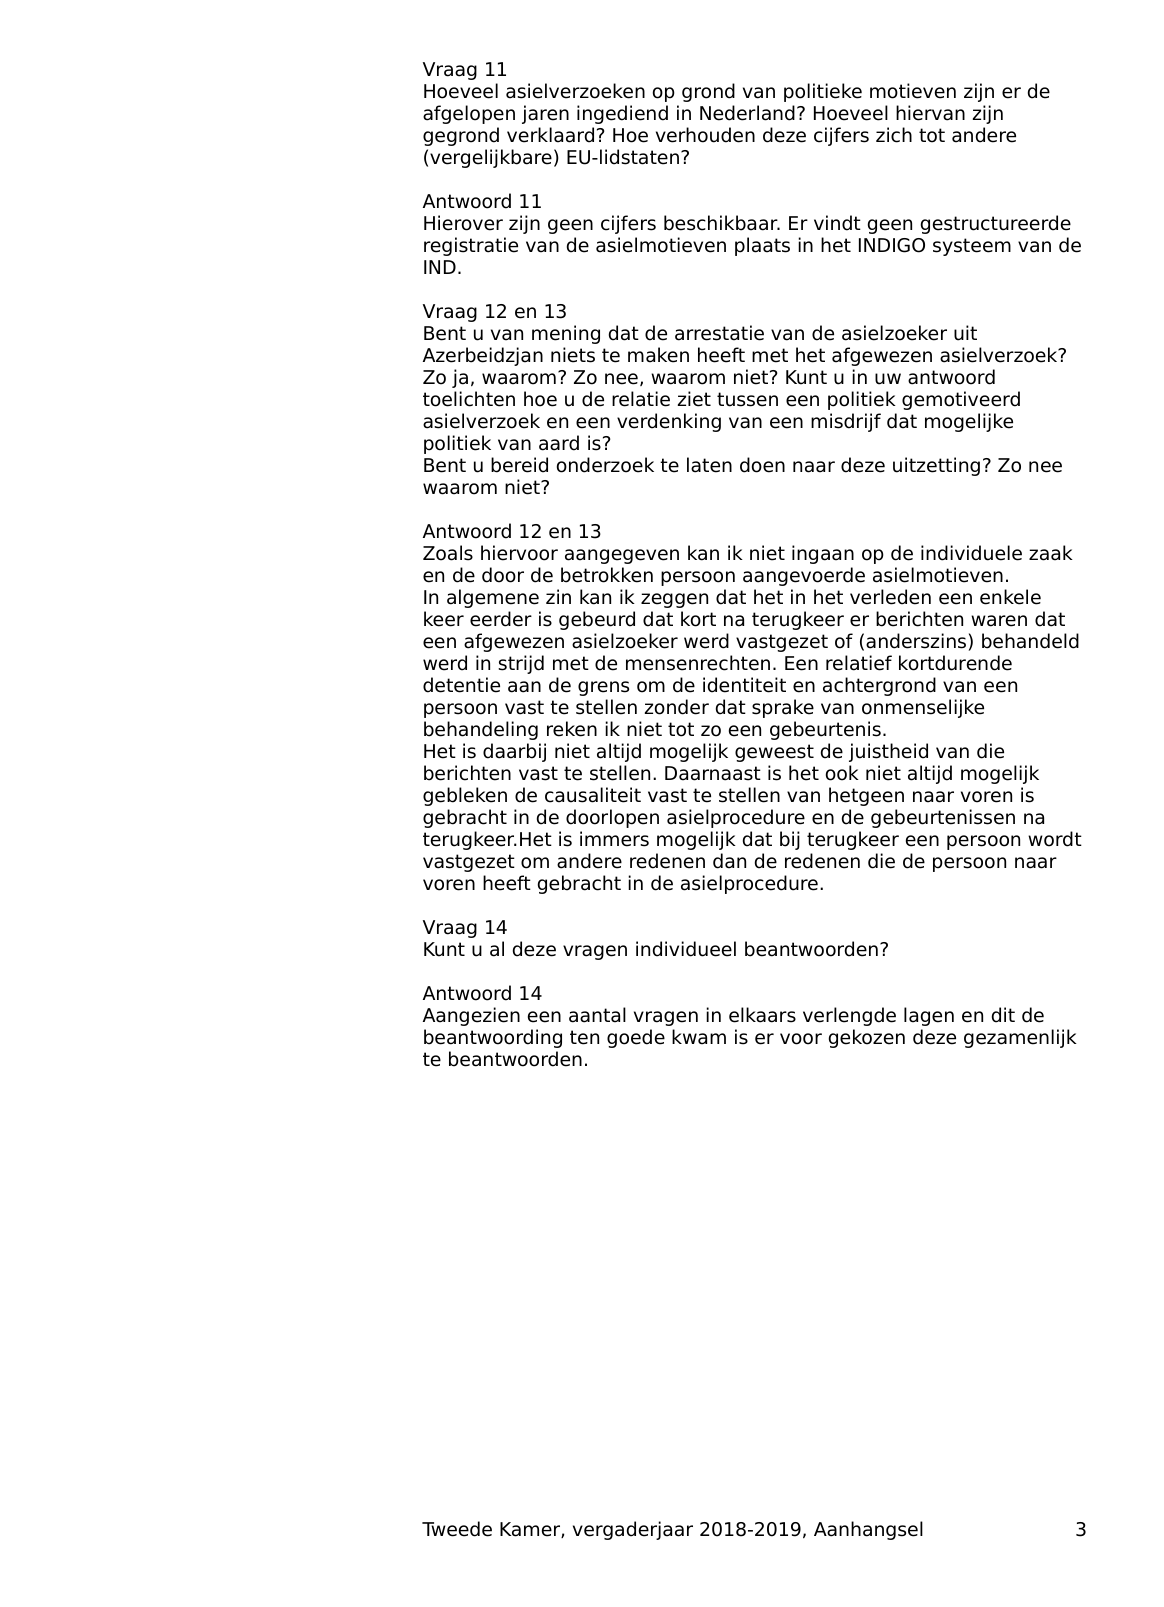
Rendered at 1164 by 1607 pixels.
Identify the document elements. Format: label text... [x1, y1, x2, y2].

text Antwoord 11 [422, 191, 1087, 213]
text Bent u van mening dat de arrestatie van de asielzoeker uit Azerbeidzjan niets te maken heeft met het afgewezen asielverzoek? Zo ja, waarom? Zo nee, waarom niet? Kunt u in uw antwoord toelichten hoe u de relatie ziet tussen een politiek gemotiveerd asielverzoek en een verdenking van een misdrijf dat mogelijke politiek van aard is? [422, 323, 1087, 455]
text Het is daarbij niet altijd mogelijk geweest de juistheid van die berichten vast te stellen. Daarnaast is het ook niet altijd mogelijk gebleken de causaliteit vast te stellen van hetgeen naar voren is gebracht in de doorlopen asielprocedure en de gebeurtenissen na terugkeer.Het is immers mogelijk dat bij terugkeer een persoon wordt vastgezet om andere redenen dan de redenen die de persoon naar voren heeft gebracht in de asielprocedure. [422, 741, 1087, 895]
text Aangezien een aantal vragen in elkaars verlengde lagen en dit de beantwoording ten goede kwam is er voor gekozen deze gezamenlijk te beantwoorden. [422, 1005, 1087, 1071]
text Bent u bereid onderzoek te laten doen naar deze uitzetting? Zo nee waarom niet? [422, 455, 1087, 499]
text Hierover zijn geen cijfers beschikbaar. Er vindt geen gestructureerde registratie van de asielmotieven plaats in het INDIGO systeem van de IND. [422, 213, 1087, 279]
text Vraag 14 [422, 917, 1087, 939]
text Vraag 12 en 13 [422, 301, 1087, 323]
text Antwoord 14 [422, 983, 1087, 1005]
text In algemene zin kan ik zeggen dat het in het verleden een enkele keer eerder is gebeurd dat kort na terugkeer er berichten waren dat een afgewezen asielzoeker werd vastgezet of (anderszins) behandeld werd in strijd met de mensenrechten. Een relatief kortdurende detentie aan de grens om de identiteit en achtergrond van een persoon vast te stellen zonder dat sprake van onmenselijke behandeling reken ik niet tot zo een gebeurtenis. [422, 587, 1087, 741]
text Zoals hiervoor aangegeven kan ik niet ingaan op de individuele zaak en de door de betrokken persoon aangevoerde asielmotieven. [422, 543, 1087, 587]
text Antwoord 12 en 13 [422, 521, 1087, 543]
text Hoeveel asielverzoeken op grond van politieke motieven zijn er de afgelopen jaren ingediend in Nederland? Hoeveel hiervan zijn gegrond verklaard? Hoe verhouden deze cijfers zich tot andere (vergelijkbare) EU-lidstaten? [422, 81, 1087, 169]
text Vraag 11 [422, 59, 1087, 81]
text Kunt u al deze vragen individueel beantwoorden? [422, 939, 1087, 961]
